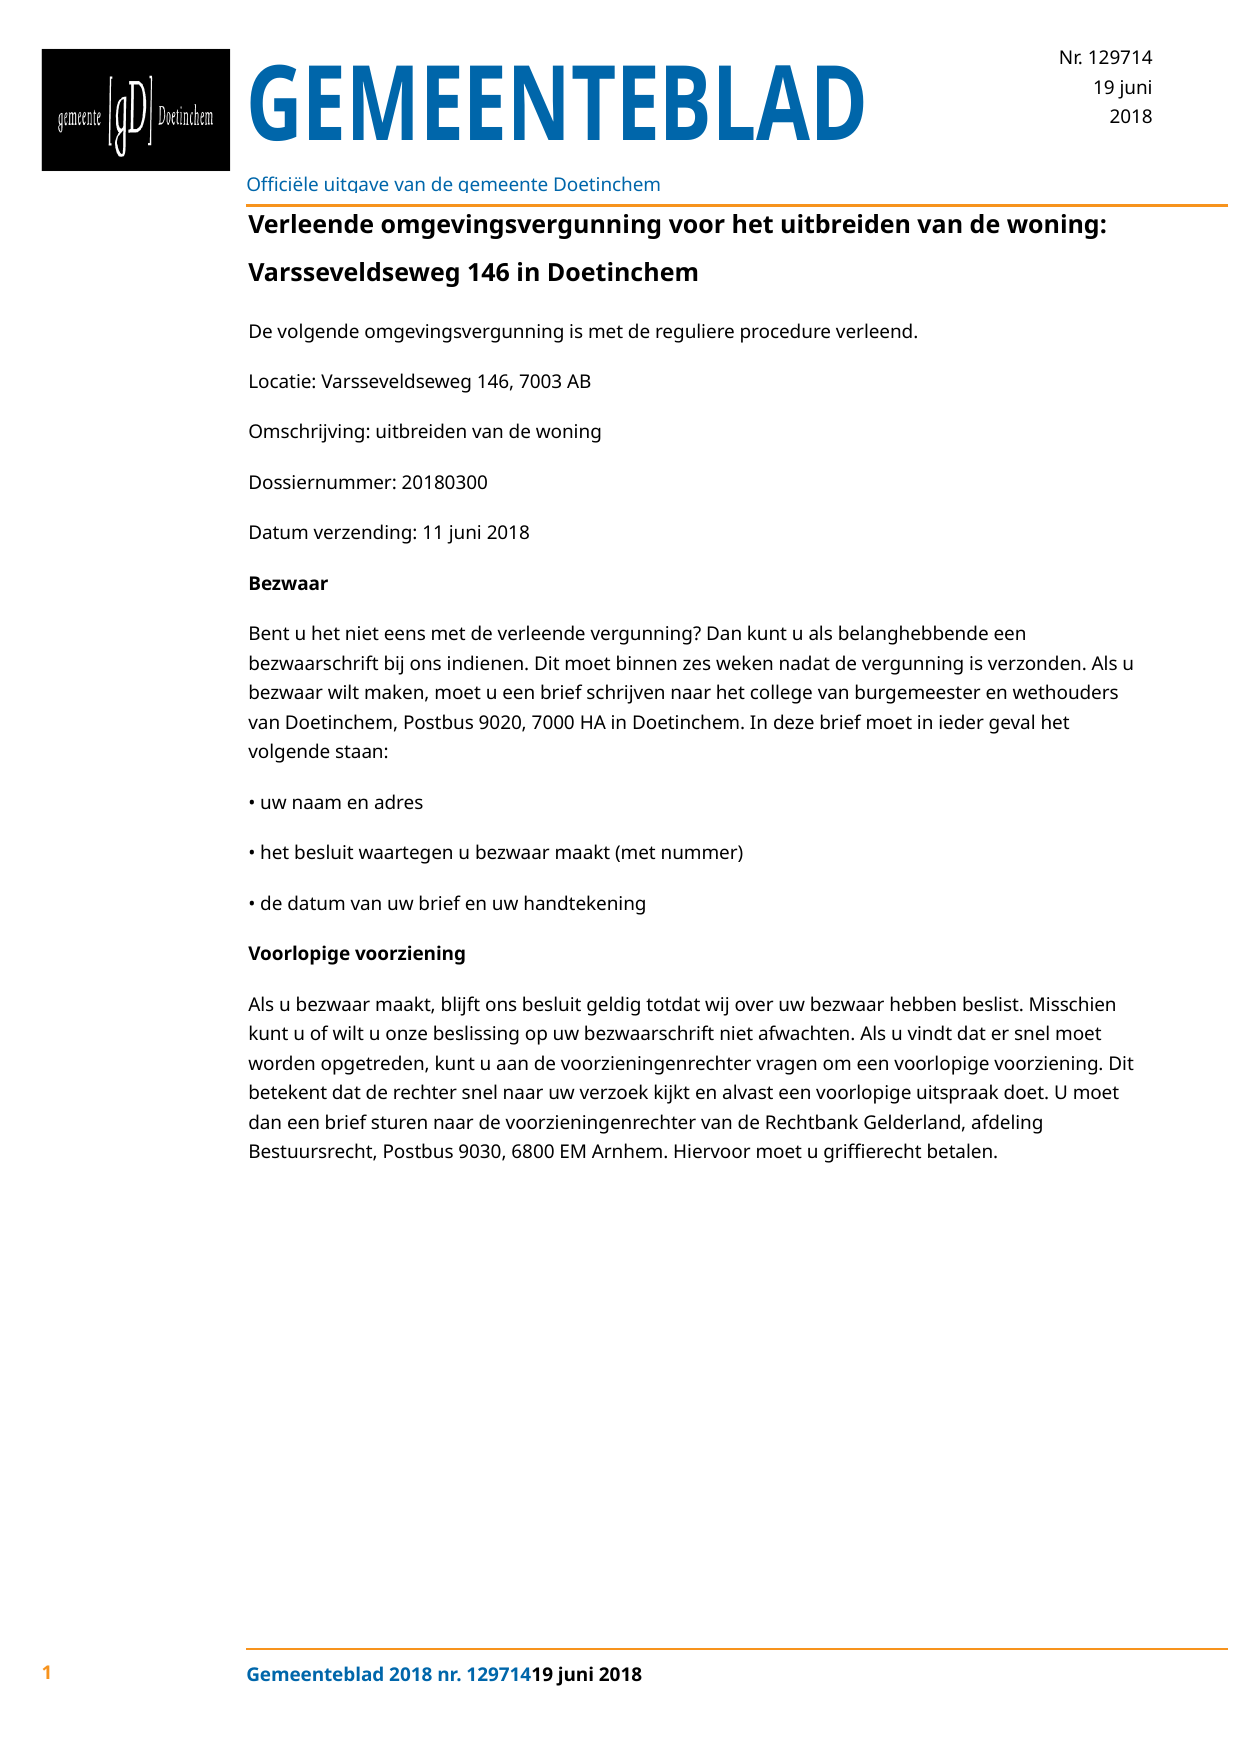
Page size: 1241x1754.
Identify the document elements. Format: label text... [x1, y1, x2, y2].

text • het besluit waartegen u bezwaar maakt (met nummer) [248, 839, 1152, 865]
text Datum verzending: 11 juni 2018 [248, 519, 1152, 545]
text De volgende omgevingsvergunning is met de reguliere procedure verleend. [248, 318, 1152, 344]
text Bezwaar [248, 570, 1152, 596]
text Bent u het niet eens met de verleende vergunning? Dan kunt u als belanghebbende een bezwaarschrift bij ons indienen. Dit moet binnen zes weken nadat de vergunning is verzonden. Als u bezwaar wilt maken, moet u een brief schrijven naar het college van burgemeester en wethouders van Doetinchem, Postbus 9020, 7000 HA in Doetinchem. In deze brief moet in ieder geval het volgende staan: [248, 620, 1152, 764]
picture [41, 47, 231, 172]
text Voorlopige voorziening [248, 940, 1152, 966]
text • uw naam en adres [248, 789, 1152, 815]
text • de datum van uw brief en uw handtekening [248, 890, 1152, 916]
text Omschrijving: uitbreiden van de woning [248, 419, 1152, 444]
text Als u bezwaar maakt, blijft ons besluit geldig totdat wij over uw bezwaar hebben beslist. Misschien kunt u of wilt u onze beslissing op uw bezwaarschrift niet afwachten. Als u vindt dat er snel moet worden opgetreden, kunt u aan de voorzieningenrechter vragen om een voorlopige voorziening. Dit betekent dat de rechter snel naar uw verzoek kijkt en alvast een voorlopige uitspraak doet. U moet dan een brief sturen naar de voorzieningenrechter van de Rechtbank Gelderland, afdeling Bestuursrecht, Postbus 9030, 6800 EM Arnhem. Hiervoor moet u griffierecht betalen. [248, 991, 1152, 1164]
text Dossiernummer: 20180300 [248, 469, 1152, 495]
text Verleende omgevingsvergunning voor het uitbreiden van de woning: Varsseveldseweg 146 in Doetinchem [248, 207, 1152, 288]
text Locatie: Varsseveldseweg 146, 7003 AB [248, 368, 1152, 394]
